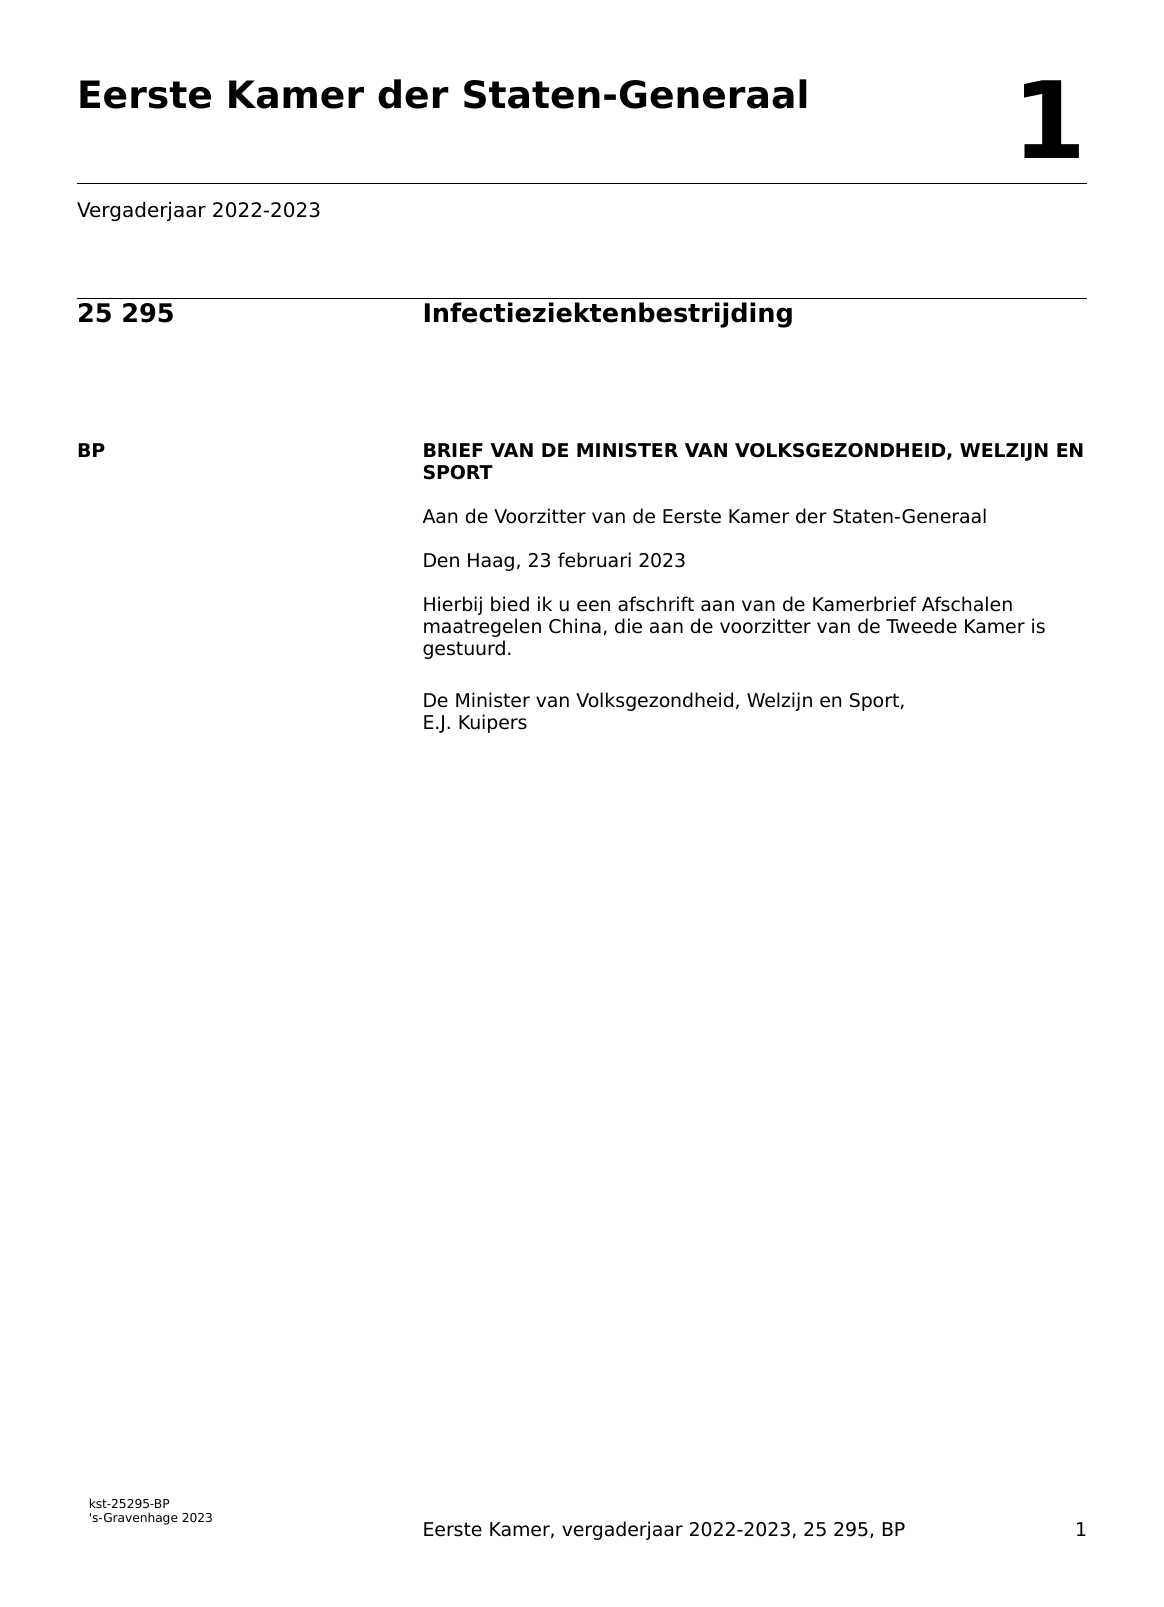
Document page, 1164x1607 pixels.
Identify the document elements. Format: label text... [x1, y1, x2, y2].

text Hierbij bied ik u een afschrift aan van de Kamerbrief Afschalen maatregelen China, die aan de voorzitter van de Tweede Kamer is gestuurd. [422, 594, 1087, 660]
text Aan de Voorzitter van de Eerste Kamer der Staten-Generaal [422, 506, 1087, 528]
subtitle BP BRIEF VAN DE MINISTER VAN VOLKSGEZONDHEID, WELZIJN EN SPORT [77, 440, 1087, 484]
subtitle 25 295 Infectieziektenbestrijding [77, 299, 1087, 329]
text Den Haag, 23 februari 2023 [422, 550, 1087, 572]
table_header 1 [886, 59, 1087, 183]
text 's-Gravenhage 2023 [88, 1511, 323, 1525]
text De Minister van Volksgezondheid, Welzijn en Sport, E.J. Kuipers [422, 690, 1087, 734]
text kst-25295-BP [88, 1497, 323, 1511]
table_header Eerste Kamer der Staten-Generaal [77, 59, 886, 183]
table_cell Vergaderjaar 2022-2023 [77, 184, 1087, 298]
